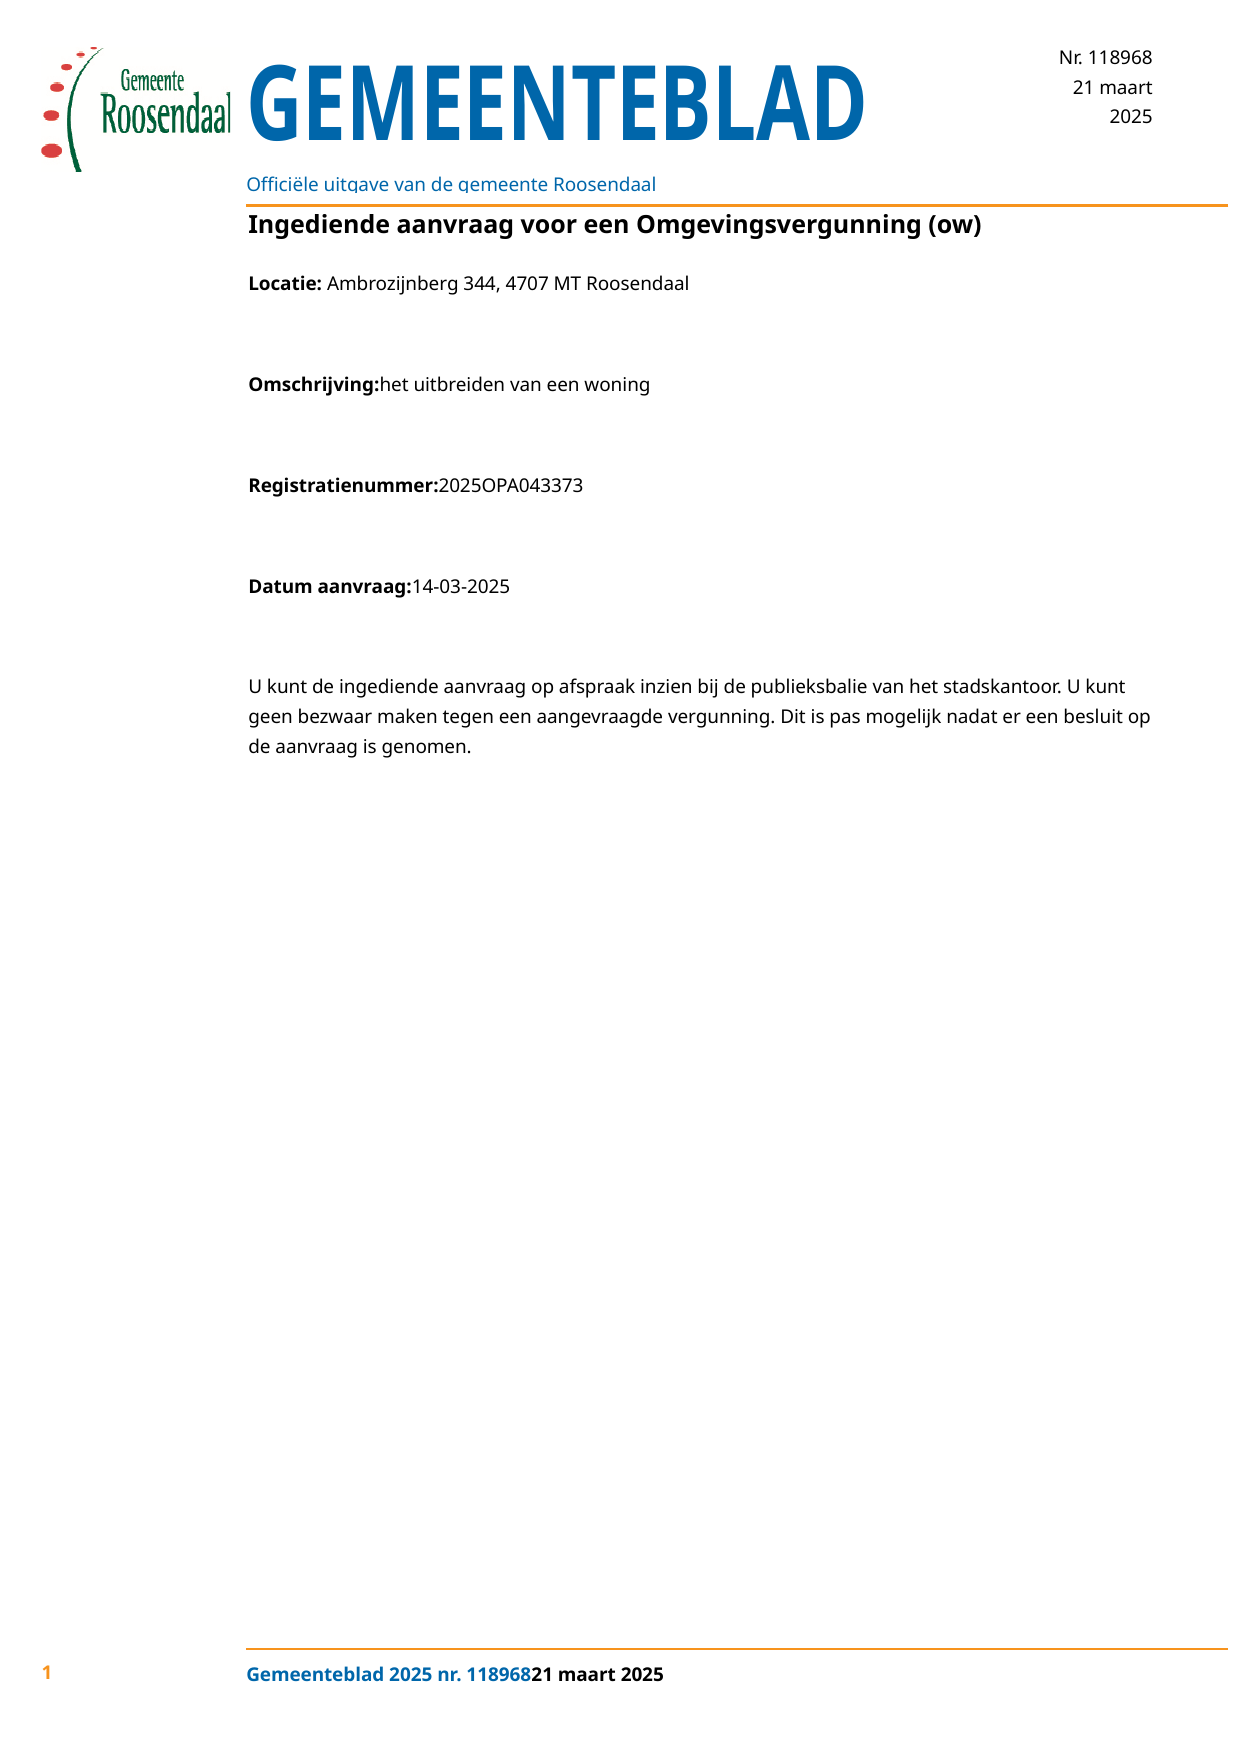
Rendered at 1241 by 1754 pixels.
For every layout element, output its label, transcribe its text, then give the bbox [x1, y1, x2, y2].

text Ingediende aanvraag voor een Omgevingsvergunning (ow) [248, 207, 1152, 241]
text Datum aanvraag:14-03-2025 [248, 573, 1152, 598]
text Registratienummer:2025OPA043373 [248, 472, 1152, 498]
text U kunt de ingediende aanvraag op afspraak inzien bij de publieksbalie van het stadskantoor. U kunt geen bezwaar maken tegen een aangevraagde vergunning. Dit is pas mogelijk nadat er een besluit op de aanvraag is genomen. [248, 674, 1152, 758]
text Omschrijving:het uitbreiden van een woning [248, 371, 1152, 397]
text Locatie: Ambrozijnberg 344, 4707 MT Roosendaal [248, 270, 1152, 296]
picture [41, 47, 231, 172]
